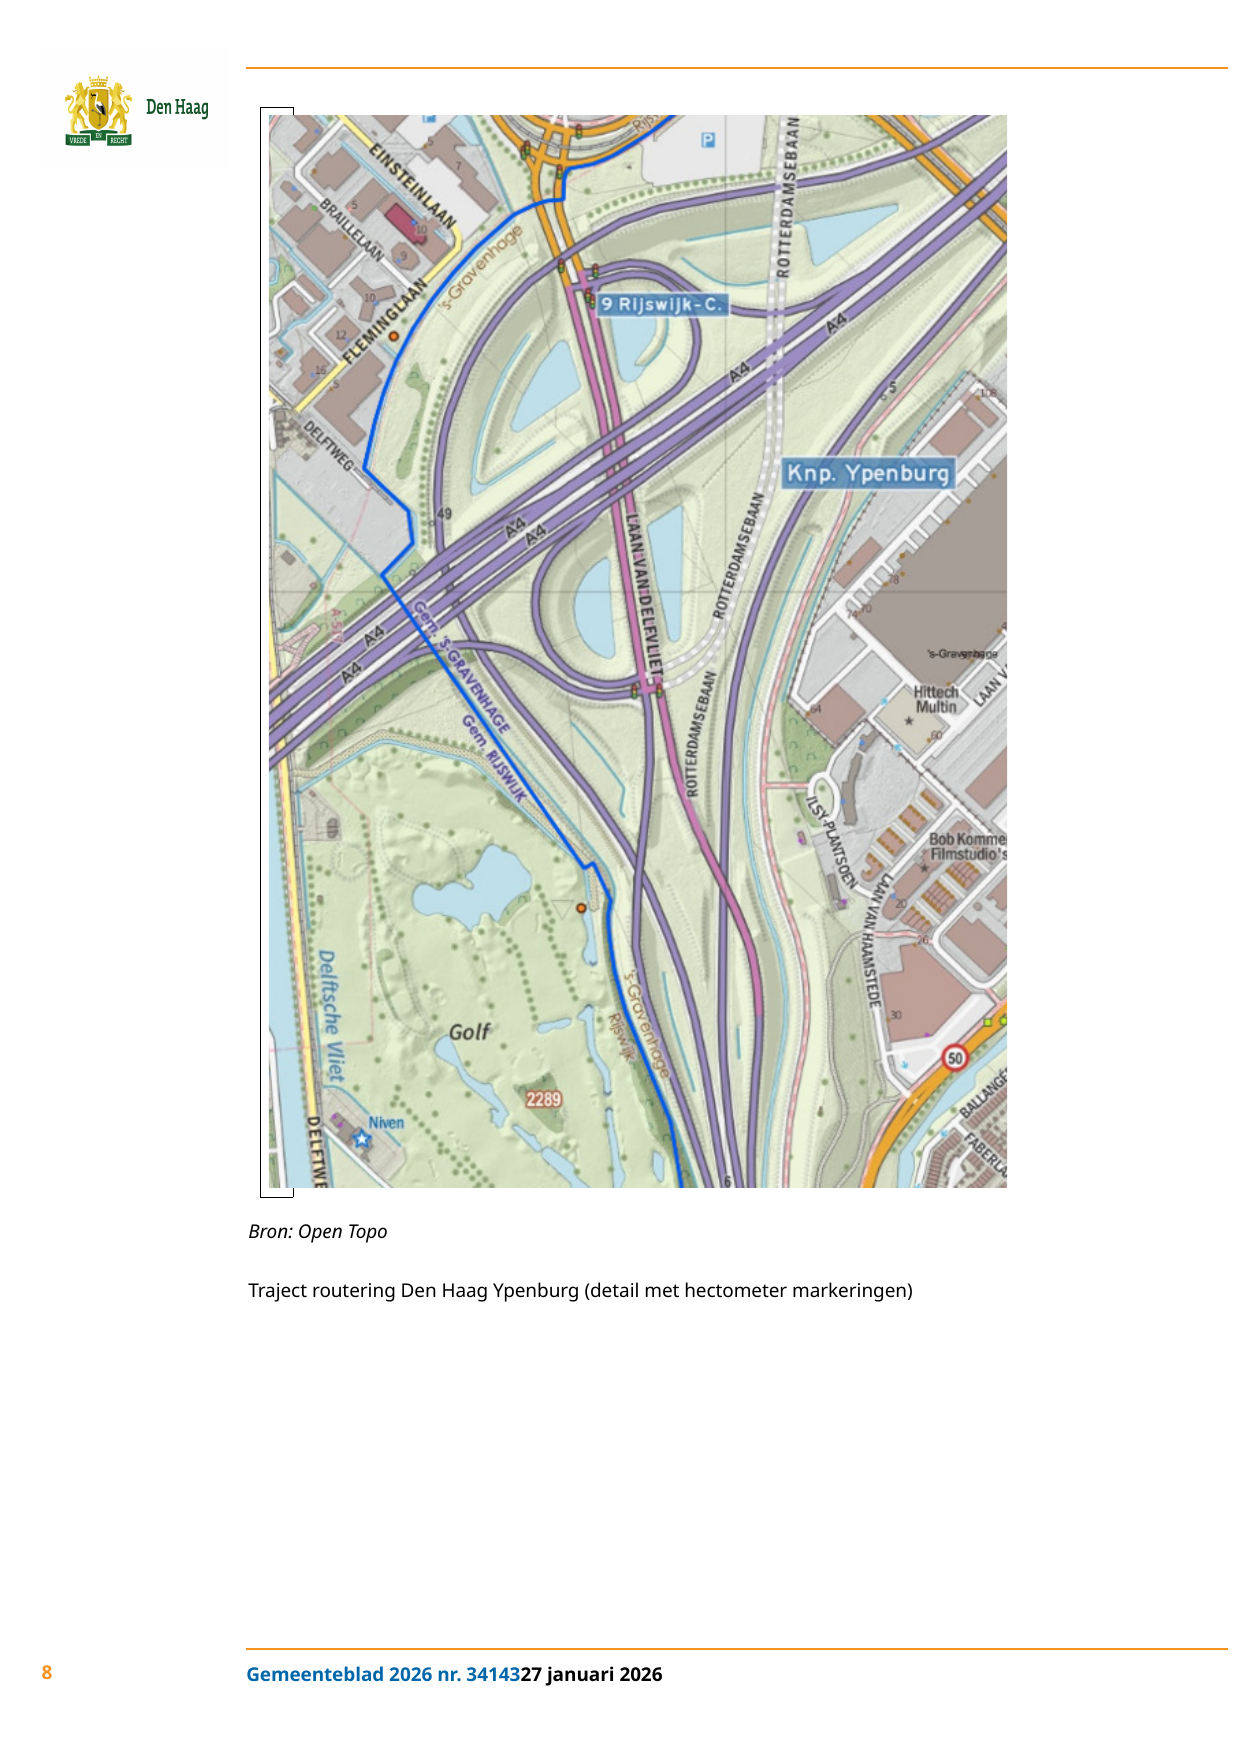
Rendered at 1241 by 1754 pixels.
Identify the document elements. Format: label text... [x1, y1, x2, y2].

picture [41, 47, 231, 172]
picture [268, 115, 1008, 1188]
text Bron: Open Topo [248, 1218, 1152, 1244]
text Traject routering Den Haag Ypenburg (detail met hectometer markeringen) [248, 1277, 1152, 1303]
